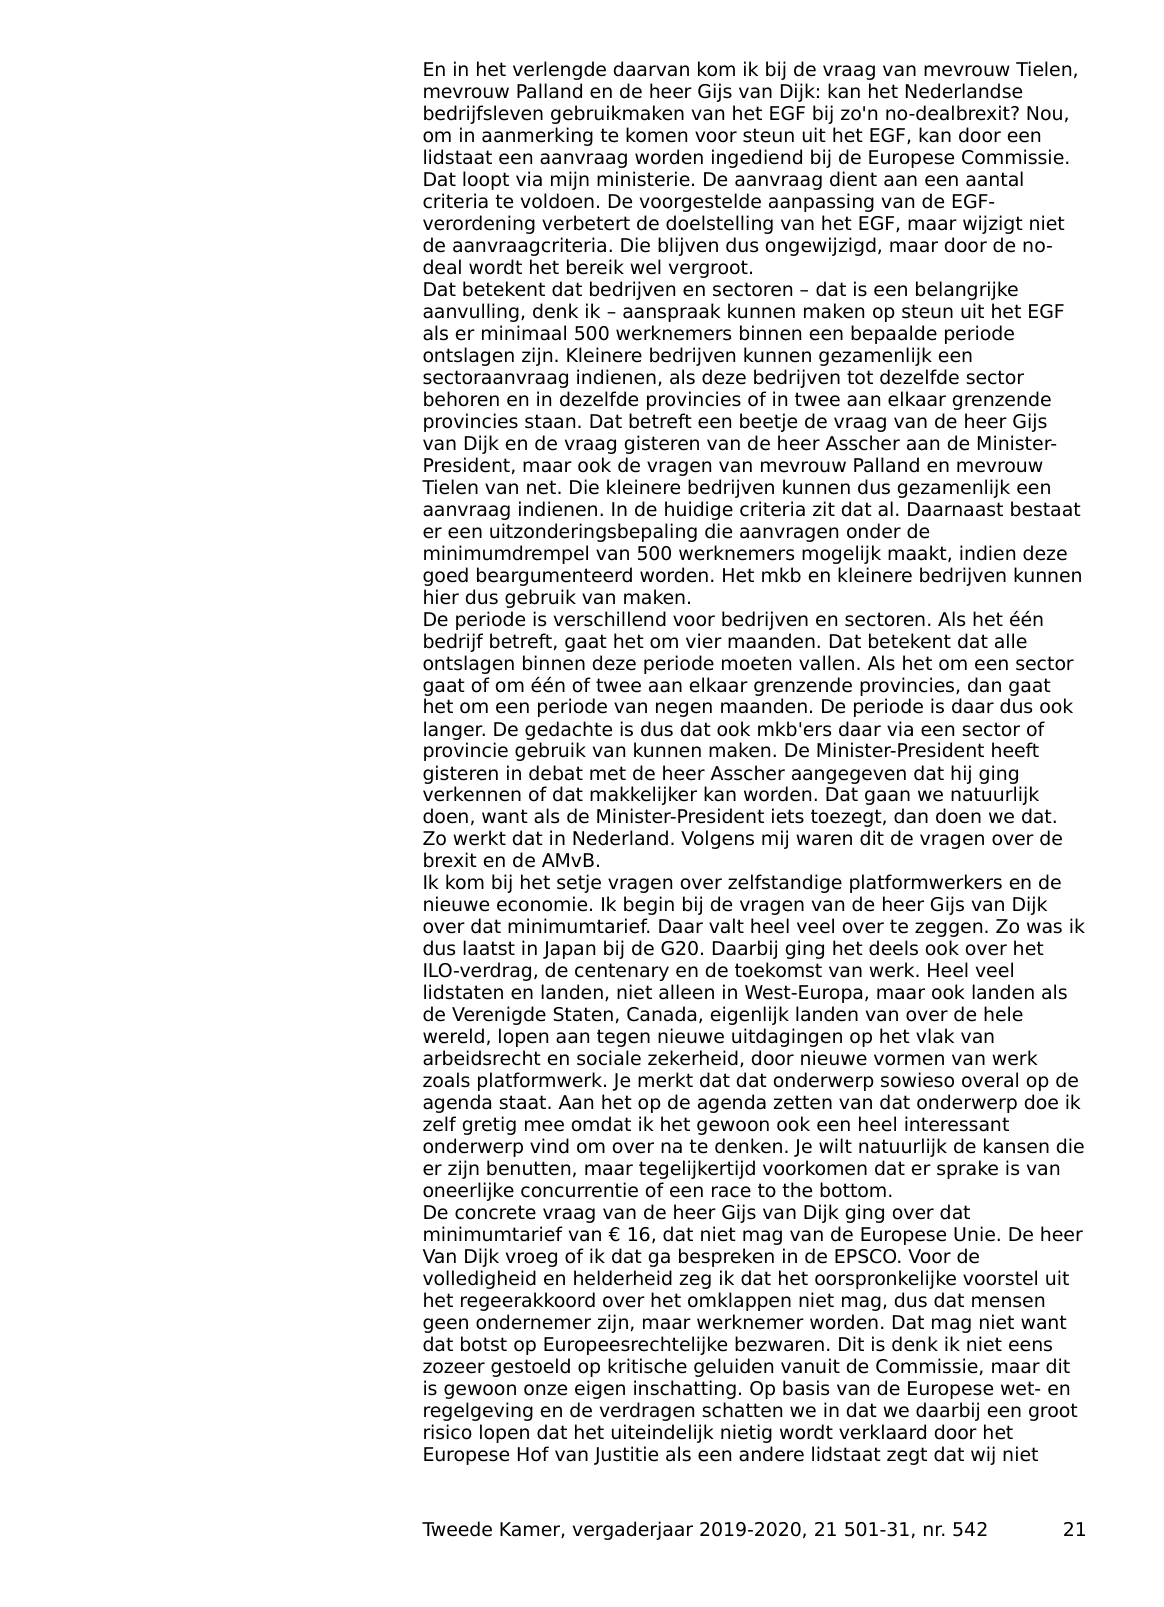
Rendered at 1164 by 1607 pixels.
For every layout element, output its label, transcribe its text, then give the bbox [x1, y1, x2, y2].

text De periode is verschillend voor bedrijven en sectoren. Als het één bedrijf betreft, gaat het om vier maanden. Dat betekent dat alle ontslagen binnen deze periode moeten vallen. Als het om een sector gaat of om één of twee aan elkaar grenzende provincies, dan gaat het om een periode van negen maanden. De periode is daar dus ook langer. De gedachte is dus dat ook mkb'ers daar via een sector of provincie gebruik van kunnen maken. De Minister-President heeft gisteren in debat met de heer Asscher aangegeven dat hij ging verkennen of dat makkelijker kan worden. Dat gaan we natuurlijk doen, want als de Minister-President iets toezegt, dan doen we dat. Zo werkt dat in Nederland. Volgens mij waren dit de vragen over de brexit en de AMvB. [422, 608, 1087, 872]
text En in het verlengde daarvan kom ik bij de vraag van mevrouw Tielen, mevrouw Palland en de heer Gijs van Dijk: kan het Nederlandse bedrijfsleven gebruikmaken van het EGF bij zo'n no-dealbrexit? Nou, om in aanmerking te komen voor steun uit het EGF, kan door een lidstaat een aanvraag worden ingediend bij de Europese Commissie. Dat loopt via mijn ministerie. De aanvraag dient aan een aantal criteria te voldoen. De voorgestelde aanpassing van de EGF-verordening verbetert de doelstelling van het EGF, maar wijzigt niet de aanvraagcriteria. Die blijven dus ongewijzigd, maar door de no-deal wordt het bereik wel vergroot. [422, 59, 1087, 279]
text Ik kom bij het setje vragen over zelfstandige platformwerkers en de nieuwe economie. Ik begin bij de vragen van de heer Gijs van Dijk over dat minimumtarief. Daar valt heel veel over te zeggen. Zo was ik dus laatst in Japan bij de G20. Daarbij ging het deels ook over het ILO-verdrag, de centenary en de toekomst van werk. Heel veel lidstaten en landen, niet alleen in West-Europa, maar ook landen als de Verenigde Staten, Canada, eigenlijk landen van over de hele wereld, lopen aan tegen nieuwe uitdagingen op het vlak van arbeidsrecht en sociale zekerheid, door nieuwe vormen van werk zoals platformwerk. Je merkt dat dat onderwerp sowieso overal op de agenda staat. Aan het op de agenda zetten van dat onderwerp doe ik zelf gretig mee omdat ik het gewoon ook een heel interessant onderwerp vind om over na te denken. Je wilt natuurlijk de kansen die er zijn benutten, maar tegelijkertijd voorkomen dat er sprake is van oneerlijke concurrentie of een race to the bottom. [422, 872, 1087, 1202]
text Dat betekent dat bedrijven en sectoren – dat is een belangrijke aanvulling, denk ik – aanspraak kunnen maken op steun uit het EGF als er minimaal 500 werknemers binnen een bepaalde periode ontslagen zijn. Kleinere bedrijven kunnen gezamenlijk een sectoraanvraag indienen, als deze bedrijven tot dezelfde sector behoren en in dezelfde provincies of in twee aan elkaar grenzende provincies staan. Dat betreft een beetje de vraag van de heer Gijs van Dijk en de vraag gisteren van de heer Asscher aan de Minister-President, maar ook de vragen van mevrouw Palland en mevrouw Tielen van net. Die kleinere bedrijven kunnen dus gezamenlijk een aanvraag indienen. In de huidige criteria zit dat al. Daarnaast bestaat er een uitzonderingsbepaling die aanvragen onder de minimumdrempel van 500 werknemers mogelijk maakt, indien deze goed beargumenteerd worden. Het mkb en kleinere bedrijven kunnen hier dus gebruik van maken. [422, 279, 1087, 608]
text De concrete vraag van de heer Gijs van Dijk ging over dat minimumtarief van € 16, dat niet mag van de Europese Unie. De heer Van Dijk vroeg of ik dat ga bespreken in de EPSCO. Voor de volledigheid en helderheid zeg ik dat het oorspronkelijke voorstel uit het regeerakkoord over het omklappen niet mag, dus dat mensen geen ondernemer zijn, maar werknemer worden. Dat mag niet want dat botst op Europeesrechtelijke bezwaren. Dit is denk ik niet eens zozeer gestoeld op kritische geluiden vanuit de Commissie, maar dit is gewoon onze eigen inschatting. Op basis van de Europese wet- en regelgeving en de verdragen schatten we in dat we daarbij een groot risico lopen dat het uiteindelijk nietig wordt verklaard door het Europese Hof van Justitie als een andere lidstaat zegt dat wij niet [422, 1202, 1087, 1466]
